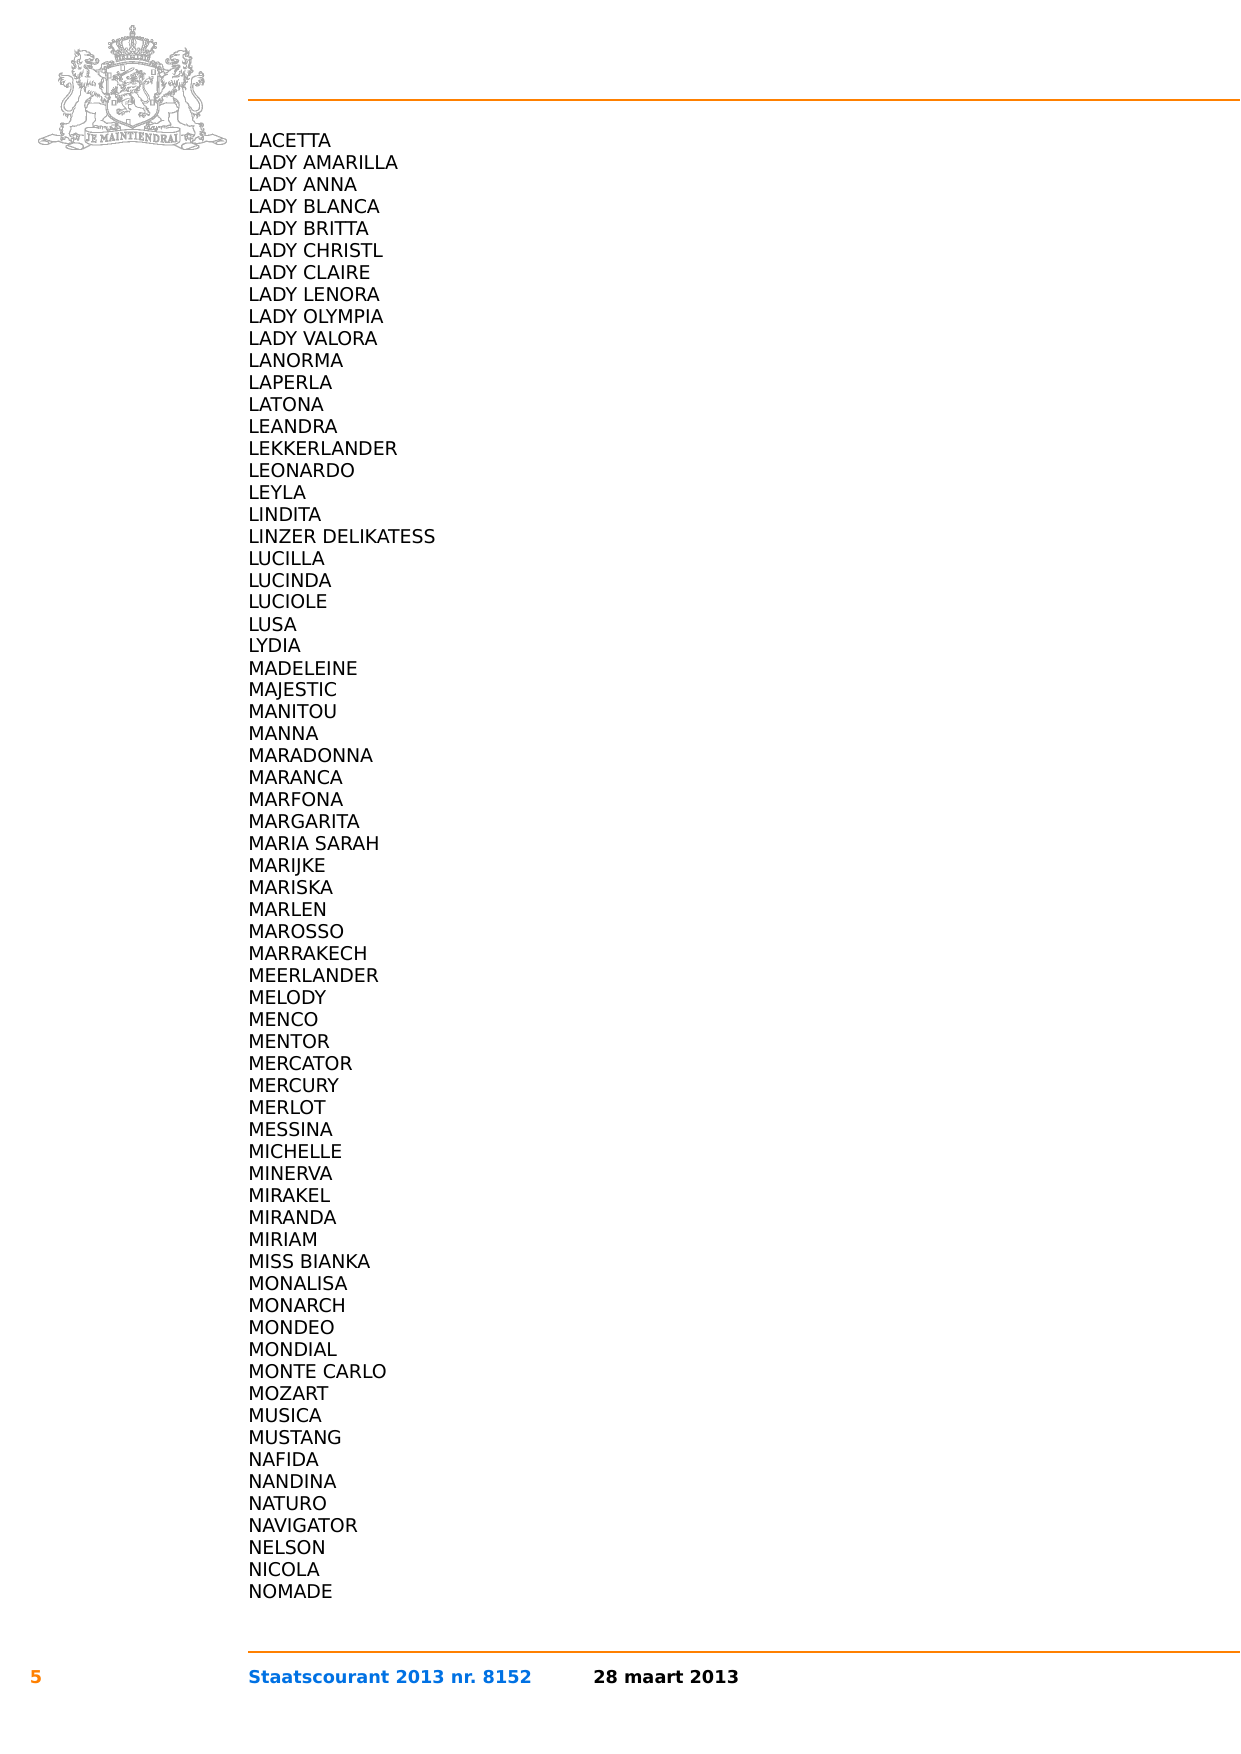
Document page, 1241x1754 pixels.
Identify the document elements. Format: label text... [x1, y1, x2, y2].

text MERLOT [248, 1097, 1163, 1119]
text MERCURY [248, 1075, 1163, 1097]
text LADY CLAIRE [248, 262, 1163, 284]
text MUSTANG [248, 1427, 1163, 1449]
text MONTE CARLO [248, 1361, 1163, 1383]
text MANNA [248, 723, 1163, 745]
text MARRAKECH [248, 943, 1163, 965]
text LUSA [248, 613, 1163, 635]
text MONARCH [248, 1295, 1163, 1317]
text MIRANDA [248, 1207, 1163, 1229]
text MARLEN [248, 899, 1163, 921]
text NAVIGATOR [248, 1514, 1163, 1537]
text MESSINA [248, 1119, 1163, 1141]
text NELSON [248, 1537, 1163, 1558]
text LANORMA [248, 350, 1163, 372]
text LINZER DELIKATESS [248, 526, 1163, 547]
text MADELEINE [248, 657, 1163, 679]
text MUSICA [248, 1405, 1163, 1427]
text MARGARITA [248, 811, 1163, 833]
text MONALISA [248, 1273, 1163, 1295]
text LADY BRITTA [248, 218, 1163, 240]
text LINDITA [248, 503, 1163, 526]
text MARANCA [248, 767, 1163, 789]
text NAFIDA [248, 1449, 1163, 1471]
text LACETTA [248, 130, 1163, 152]
text MAROSSO [248, 921, 1163, 943]
text MISS BIANKA [248, 1251, 1163, 1273]
text LUCIOLE [248, 591, 1163, 613]
text NICOLA [248, 1558, 1163, 1581]
text LADY VALORA [248, 328, 1163, 350]
text LADY AMARILLA [248, 152, 1163, 174]
text LADY OLYMPIA [248, 306, 1163, 328]
text LADY BLANCA [248, 196, 1163, 218]
text NANDINA [248, 1471, 1163, 1493]
text MENTOR [248, 1031, 1163, 1053]
text MICHELLE [248, 1141, 1163, 1163]
text LYDIA [248, 635, 1163, 657]
text LEONARDO [248, 459, 1163, 482]
text MAJESTIC [248, 679, 1163, 701]
text MENCO [248, 1009, 1163, 1031]
text NATURO [248, 1493, 1163, 1514]
text LATONA [248, 394, 1163, 416]
text LUCILLA [248, 547, 1163, 569]
text MARIA SARAH [248, 833, 1163, 855]
text MANITOU [248, 701, 1163, 723]
text MONDIAL [248, 1339, 1163, 1361]
text LEANDRA [248, 416, 1163, 438]
text MARADONNA [248, 745, 1163, 767]
text MINERVA [248, 1163, 1163, 1185]
text MEERLANDER [248, 965, 1163, 987]
text LADY CHRISTL [248, 240, 1163, 262]
text MARIJKE [248, 855, 1163, 877]
text MIRAKEL [248, 1185, 1163, 1207]
text LADY LENORA [248, 284, 1163, 306]
text MONDEO [248, 1317, 1163, 1339]
text LAPERLA [248, 372, 1163, 394]
text LEKKERLANDER [248, 438, 1163, 459]
text NOMADE [248, 1581, 1163, 1602]
text MELODY [248, 987, 1163, 1009]
text MERCATOR [248, 1053, 1163, 1075]
text LEYLA [248, 482, 1163, 503]
text MARISKA [248, 877, 1163, 899]
text MIRIAM [248, 1229, 1163, 1251]
picture [38, 25, 227, 150]
text LADY ANNA [248, 174, 1163, 196]
text MARFONA [248, 789, 1163, 811]
text MOZART [248, 1383, 1163, 1405]
text LUCINDA [248, 569, 1163, 591]
